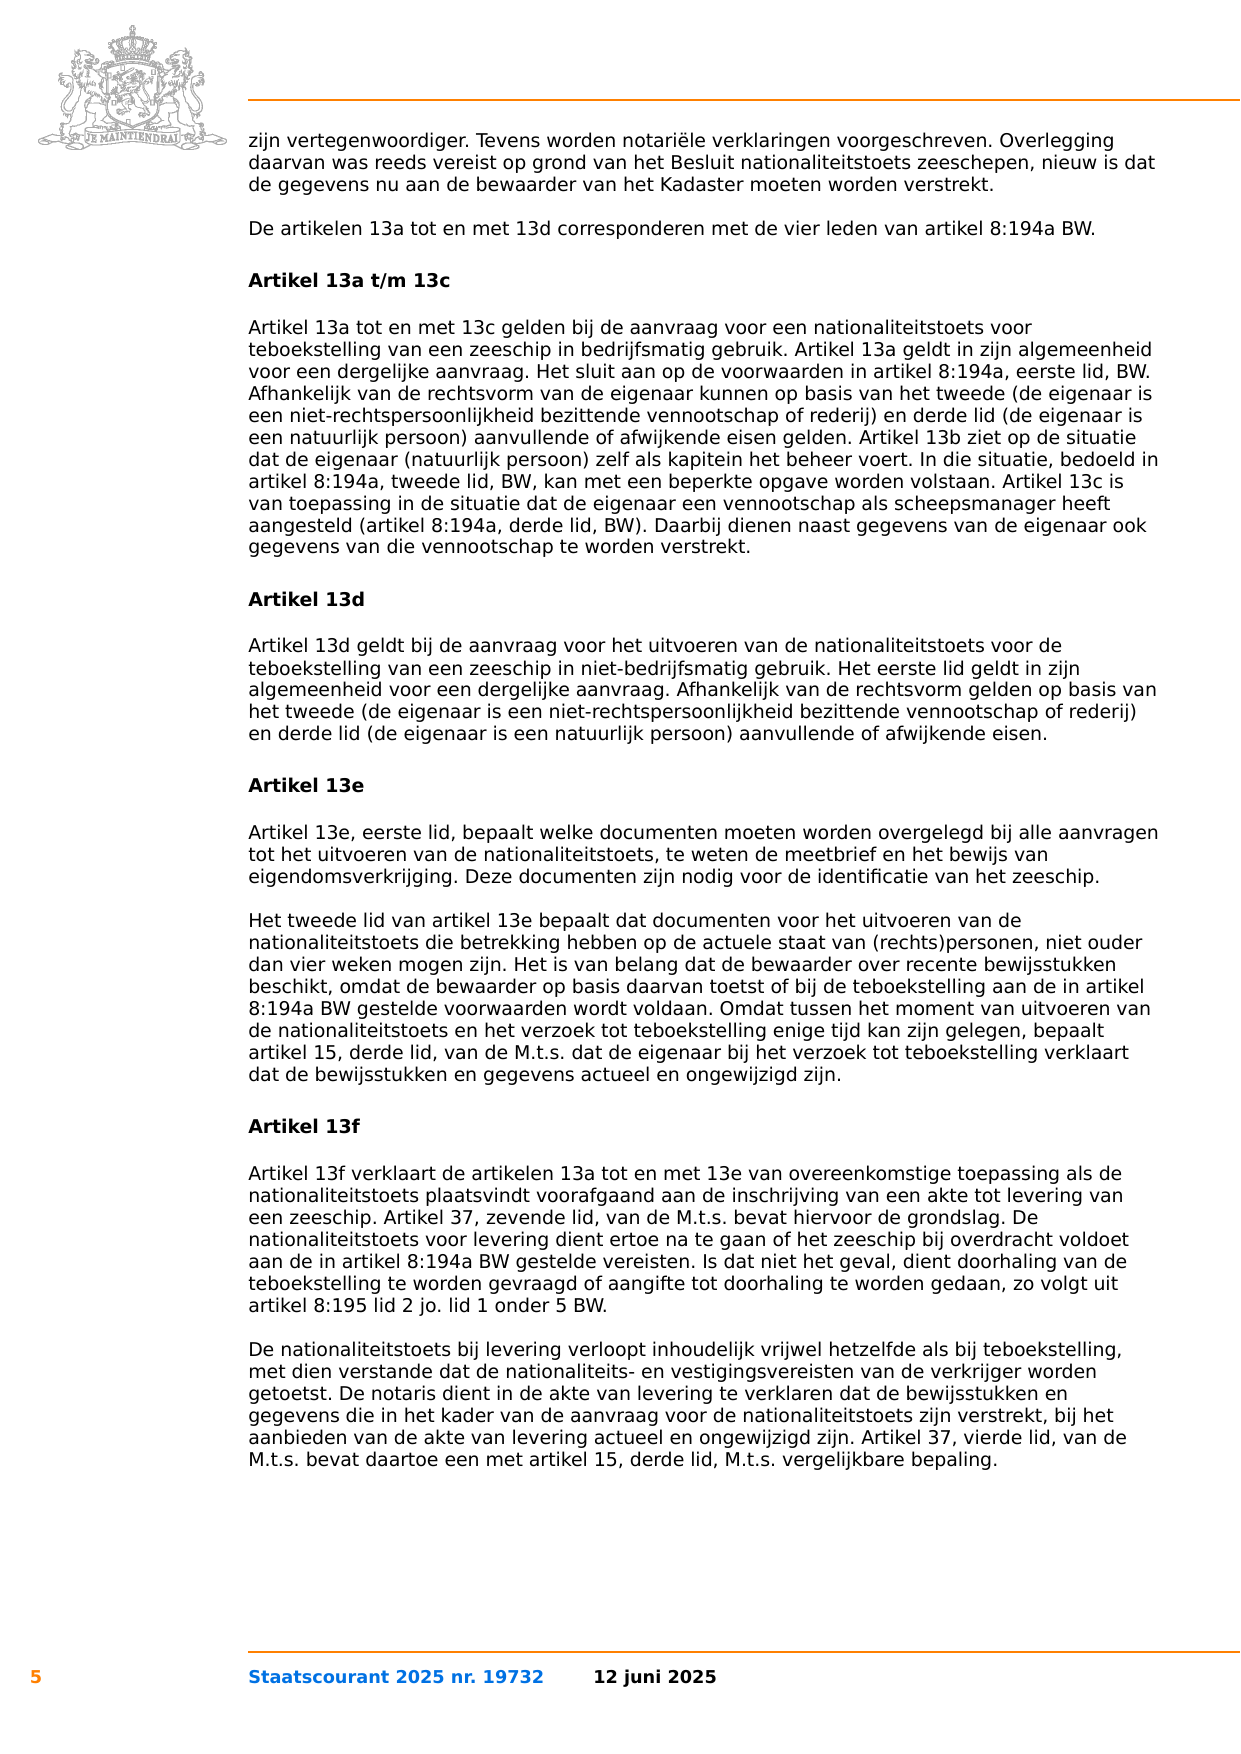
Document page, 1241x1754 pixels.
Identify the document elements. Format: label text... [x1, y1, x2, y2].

text Artikel 13e, eerste lid, bepaalt welke documenten moeten worden overgelegd bij alle aanvragen tot het uitvoeren van de nationaliteitstoets, te weten de meetbrief en het bewijs van eigendomsverkrijging. Deze documenten zijn nodig voor de identificatie van het zeeschip. [248, 822, 1163, 888]
text Artikel 13d geldt bij de aanvraag voor het uitvoeren van de nationaliteitstoets voor de teboekstelling van een zeeschip in niet-bedrijfsmatig gebruik. Het eerste lid geldt in zijn algemeenheid voor een dergelijke aanvraag. Afhankelijk van de rechtsvorm gelden op basis van het tweede (de eigenaar is een niet-rechtspersoonlijkheid bezittende vennootschap of rederij) en derde lid (de eigenaar is een natuurlijk persoon) aanvullende of afwijkende eisen. [248, 635, 1163, 745]
picture [38, 25, 227, 150]
subtitle Artikel 13f [248, 1116, 1163, 1138]
text Artikel 13a tot en met 13c gelden bij de aanvraag voor een nationaliteitstoets voor teboekstelling van een zeeschip in bedrijfsmatig gebruik. Artikel 13a geldt in zijn algemeenheid voor een dergelijke aanvraag. Het sluit aan op de voorwaarden in artikel 8:194a, eerste lid, BW. Afhankelijk van de rechtsvorm van de eigenaar kunnen op basis van het tweede (de eigenaar is een niet-rechtspersoonlijkheid bezittende vennootschap of rederij) en derde lid (de eigenaar is een natuurlijk persoon) aanvullende of afwijkende eisen gelden. Artikel 13b ziet op de situatie dat de eigenaar (natuurlijk persoon) zelf als kapitein het beheer voert. In die situatie, bedoeld in artikel 8:194a, tweede lid, BW, kan met een beperkte opgave worden volstaan. Artikel 13c is van toepassing in de situatie dat de eigenaar een vennootschap als scheepsmanager heeft aangesteld (artikel 8:194a, derde lid, BW). Daarbij dienen naast gegevens van de eigenaar ook gegevens van die vennootschap te worden verstrekt. [248, 317, 1163, 558]
text Het tweede lid van artikel 13e bepaalt dat documenten voor het uitvoeren van de nationaliteitstoets die betrekking hebben op de actuele staat van (rechts)personen, niet ouder dan vier weken mogen zijn. Het is van belang dat de bewaarder over recente bewijsstukken beschikt, omdat de bewaarder op basis daarvan toetst of bij de teboekstelling aan de in artikel 8:194a BW gestelde voorwaarden wordt voldaan. Omdat tussen het moment van uitvoeren van de nationaliteitstoets en het verzoek tot teboekstelling enige tijd kan zijn gelegen, bepaalt artikel 15, derde lid, van de M.t.s. dat de eigenaar bij het verzoek tot teboekstelling verklaart dat de bewijsstukken en gegevens actueel en ongewijzigd zijn. [248, 910, 1163, 1086]
subtitle Artikel 13e [248, 775, 1163, 797]
subtitle Artikel 13d [248, 588, 1163, 610]
text zijn vertegenwoordiger. Tevens worden notariële verklaringen voorgeschreven. Overlegging daarvan was reeds vereist op grond van het Besluit nationaliteitstoets zeeschepen, nieuw is dat de gegevens nu aan de bewaarder van het Kadaster moeten worden verstrekt. [248, 130, 1163, 196]
text De artikelen 13a tot en met 13d corresponderen met de vier leden van artikel 8:194a BW. [248, 218, 1163, 240]
text Artikel 13f verklaart de artikelen 13a tot en met 13e van overeenkomstige toepassing als de nationaliteitstoets plaatsvindt voorafgaand aan de inschrijving van een akte tot levering van een zeeschip. Artikel 37, zevende lid, van de M.t.s. bevat hiervoor de grondslag. De nationaliteitstoets voor levering dient ertoe na te gaan of het zeeschip bij overdracht voldoet aan de in artikel 8:194a BW gestelde vereisten. Is dat niet het geval, dient doorhaling van de teboekstelling te worden gevraagd of aangifte tot doorhaling te worden gedaan, zo volgt uit artikel 8:195 lid 2 jo. lid 1 onder 5 BW. [248, 1163, 1163, 1317]
subtitle Artikel 13a t/m 13c [248, 270, 1163, 292]
text De nationaliteitstoets bij levering verloopt inhoudelijk vrijwel hetzelfde als bij teboekstelling, met dien verstande dat de nationaliteits- en vestigingsvereisten van de verkrijger worden getoetst. De notaris dient in de akte van levering te verklaren dat de bewijsstukken en gegevens die in het kader van de aanvraag voor de nationaliteitstoets zijn verstrekt, bij het aanbieden van de akte van levering actueel en ongewijzigd zijn. Artikel 37, vierde lid, van de M.t.s. bevat daartoe een met artikel 15, derde lid, M.t.s. vergelijkbare bepaling. [248, 1339, 1163, 1471]
